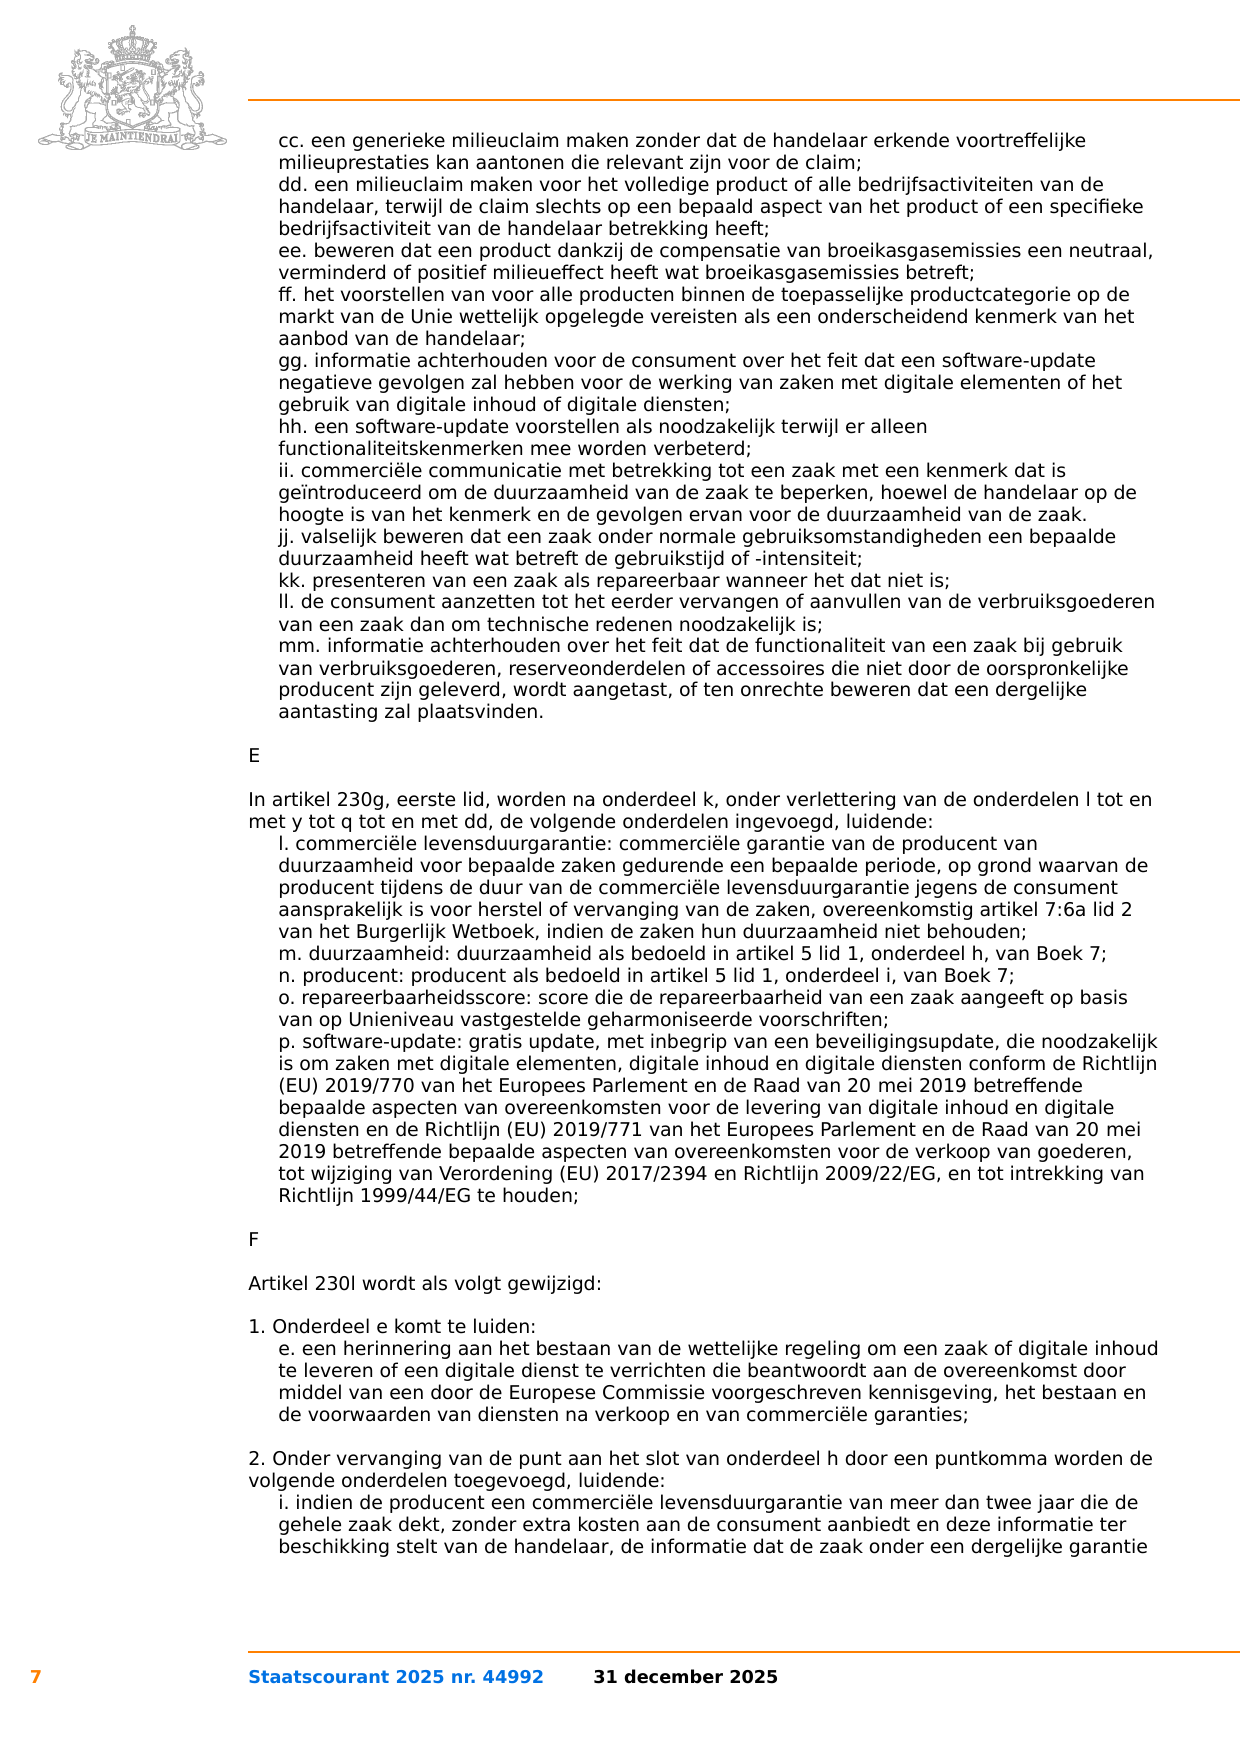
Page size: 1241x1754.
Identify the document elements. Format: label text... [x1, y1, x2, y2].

text m. duurzaamheid: duurzaamheid als bedoeld in artikel 5 lid 1, onderdeel h, van Boek 7; [278, 943, 1163, 965]
text jj. valselijk beweren dat een zaak onder normale gebruiksomstandigheden een bepaalde duurzaamheid heeft wat betreft de gebruikstijd of -intensiteit; [278, 526, 1163, 569]
text F [248, 1228, 1163, 1251]
text In artikel 230g, eerste lid, worden na onderdeel k, onder verlettering van de onderdelen l tot en met y tot q tot en met dd, de volgende onderdelen ingevoegd, luidende: [248, 789, 1163, 833]
text kk. presenteren van een zaak als repareerbaar wanneer het dat niet is; [278, 569, 1163, 591]
text ff. het voorstellen van voor alle producten binnen de toepasselijke productcategorie op de markt van de Unie wettelijk opgelegde vereisten als een onderscheidend kenmerk van het aanbod van de handelaar; [278, 284, 1163, 350]
text 1. Onderdeel e komt te luiden: [248, 1316, 1163, 1338]
text o. repareerbaarheidsscore: score die de repareerbaarheid van een zaak aangeeft op basis van op Unieniveau vastgestelde geharmoniseerde voorschriften; [278, 987, 1163, 1031]
text p. software-update: gratis update, met inbegrip van een beveiligingsupdate, die noodzakelijk is om zaken met digitale elementen, digitale inhoud en digitale diensten conform de Richtlijn (EU) 2019/770 van het Europees Parlement en de Raad van 20 mei 2019 betreffende bepaalde aspecten van overeenkomsten voor de levering van digitale inhoud en digitale diensten en de Richtlijn (EU) 2019/771 van het Europees Parlement en de Raad van 20 mei 2019 betreffende bepaalde aspecten van overeenkomsten voor de verkoop van goederen, tot wijziging van Verordening (EU) 2017/2394 en Richtlijn 2009/22/EG, en tot intrekking van Richtlijn 1999/44/EG te houden; [278, 1031, 1163, 1207]
text e. een herinnering aan het bestaan van de wettelijke regeling om een zaak of digitale inhoud te leveren of een digitale dienst te verrichten die beantwoordt aan de overeenkomst door middel van een door de Europese Commissie voorgeschreven kennisgeving, het bestaan en de voorwaarden van diensten na verkoop en van commerciële garanties; [278, 1338, 1163, 1426]
text l. commerciële levensduurgarantie: commerciële garantie van de producent van duurzaamheid voor bepaalde zaken gedurende een bepaalde periode, op grond waarvan de producent tijdens de duur van de commerciële levensduurgarantie jegens de consument aansprakelijk is voor herstel of vervanging van de zaken, overeenkomstig artikel 7:6a lid 2 van het Burgerlijk Wetboek, indien de zaken hun duurzaamheid niet behouden; [278, 833, 1163, 943]
picture [38, 25, 227, 150]
text E [248, 745, 1163, 767]
text 2. Onder vervanging van de punt aan het slot van onderdeel h door een puntkomma worden de volgende onderdelen toegevoegd, luidende: [248, 1448, 1163, 1492]
text dd. een milieuclaim maken voor het volledige product of alle bedrijfsactiviteiten van de handelaar, terwijl de claim slechts op een bepaald aspect van het product of een specifieke bedrijfsactiviteit van de handelaar betrekking heeft; [278, 174, 1163, 240]
text cc. een generieke milieuclaim maken zonder dat de handelaar erkende voortreffelijke milieuprestaties kan aantonen die relevant zijn voor de claim; [278, 130, 1163, 174]
text mm. informatie achterhouden over het feit dat de functionaliteit van een zaak bij gebruik van verbruiksgoederen, reserveonderdelen of accessoires die niet door de oorspronkelijke producent zijn geleverd, wordt aangetast, of ten onrechte beweren dat een dergelijke aantasting zal plaatsvinden. [278, 635, 1163, 723]
text ii. commerciële communicatie met betrekking tot een zaak met een kenmerk dat is geïntroduceerd om de duurzaamheid van de zaak te beperken, hoewel de handelaar op de hoogte is van het kenmerk en de gevolgen ervan voor de duurzaamheid van de zaak. [278, 459, 1163, 526]
text ll. de consument aanzetten tot het eerder vervangen of aanvullen van de verbruiksgoederen van een zaak dan om technische redenen noodzakelijk is; [278, 591, 1163, 635]
text n. producent: producent als bedoeld in artikel 5 lid 1, onderdeel i, van Boek 7; [278, 965, 1163, 987]
text i. indien de producent een commerciële levensduurgarantie van meer dan twee jaar die de gehele zaak dekt, zonder extra kosten aan de consument aanbiedt en deze informatie ter beschikking stelt van de handelaar, de informatie dat de zaak onder een dergelijke garantie [278, 1492, 1163, 1558]
text ee. beweren dat een product dankzij de compensatie van broeikasgasemissies een neutraal, verminderd of positief milieueffect heeft wat broeikasgasemissies betreft; [278, 240, 1163, 284]
text Artikel 230l wordt als volgt gewijzigd: [248, 1272, 1163, 1294]
text hh. een software-update voorstellen als noodzakelijk terwijl er alleen functionaliteitskenmerken mee worden verbeterd; [278, 416, 1163, 459]
text gg. informatie achterhouden voor de consument over het feit dat een software-update negatieve gevolgen zal hebben voor de werking van zaken met digitale elementen of het gebruik van digitale inhoud of digitale diensten; [278, 350, 1163, 416]
